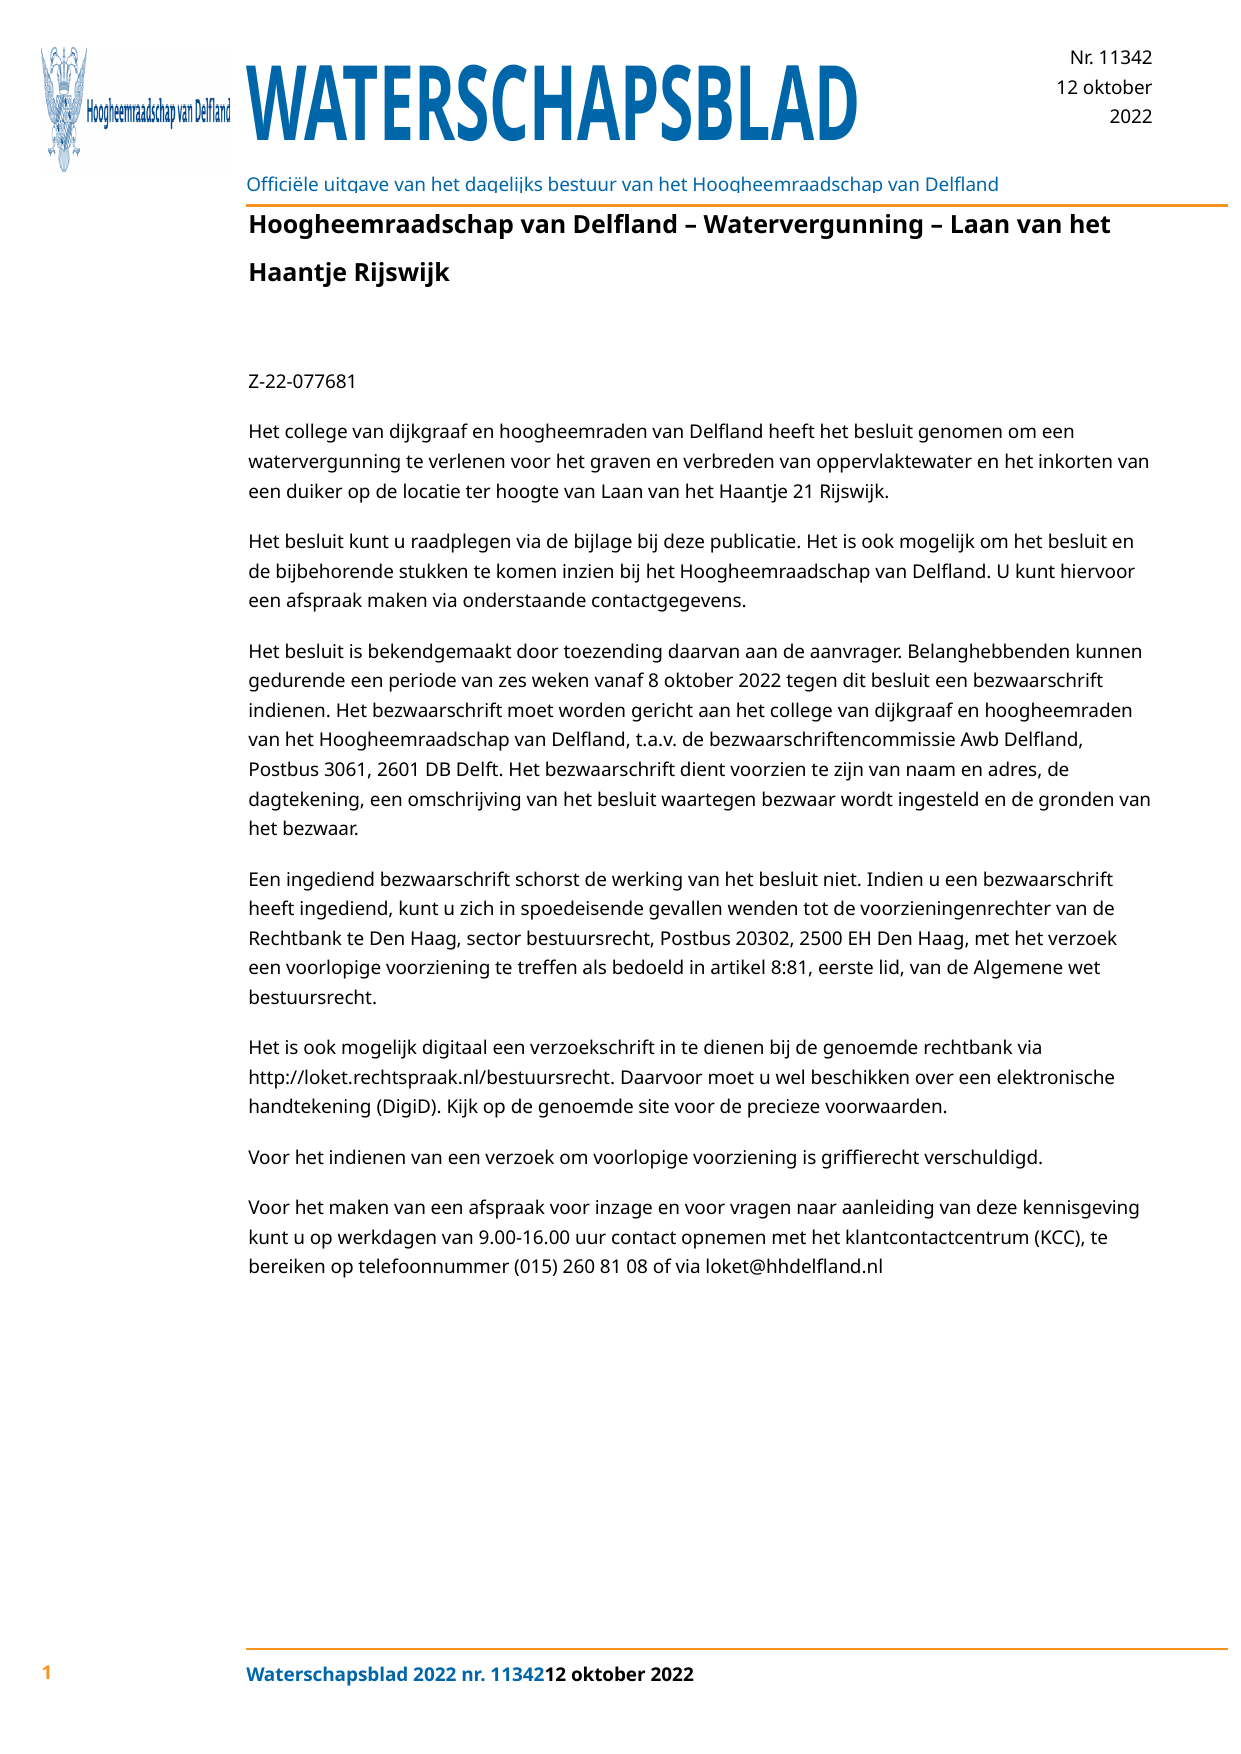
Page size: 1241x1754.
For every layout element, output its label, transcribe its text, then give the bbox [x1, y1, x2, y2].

text Voor het indienen van een verzoek om voorlopige voorziening is griffierecht verschuldigd. [248, 1144, 1152, 1170]
text Het college van dijkgraaf en hoogheemraden van Delfland heeft het besluit genomen om een watervergunning te verlenen voor het graven en verbreden van oppervlaktewater en het inkorten van een duiker op de locatie ter hoogte van Laan van het Haantje 21 Rijswijk. [248, 419, 1152, 504]
picture [41, 47, 231, 172]
text Z-22-077681 [248, 368, 1152, 394]
text Een ingediend bezwaarschrift schorst de werking van het besluit niet. Indien u een bezwaarschrift heeft ingediend, kunt u zich in spoedeisende gevallen wenden tot de voorzieningenrechter van de Rechtbank te Den Haag, sector bestuursrecht, Postbus 20302, 2500 EH Den Haag, met het verzoek een voorlopige voorziening te treffen als bedoeld in artikel 8:81, eerste lid, van de Algemene wet bestuursrecht. [248, 866, 1152, 1010]
text Het besluit is bekendgemaakt door toezending daarvan aan de aanvrager. Belanghebbenden kunnen gedurende een periode van zes weken vanaf 8 oktober 2022 tegen dit besluit een bezwaarschrift indienen. Het bezwaarschrift moet worden gericht aan het college van dijkgraaf en hoogheemraden van het Hoogheemraadschap van Delfland, t.a.v. de bezwaarschriftencommissie Awb Delfland, Postbus 3061, 2601 DB Delft. Het bezwaarschrift dient voorzien te zijn van naam en adres, de dagtekening, een omschrijving van het besluit waartegen bezwaar wordt ingesteld en de gronden van het bezwaar. [248, 638, 1152, 841]
text Voor het maken van een afspraak voor inzage en voor vragen naar aanleiding van deze kennisgeving kunt u op werkdagen van 9.00-16.00 uur contact opnemen met het klantcontactcentrum (KCC), te bereiken op telefoonnummer (015) 260 81 08 of via loket@hhdelfland.nl [248, 1194, 1152, 1279]
text Het is ook mogelijk digitaal een verzoekschrift in te dienen bij de genoemde rechtbank via http://loket.rechtspraak.nl/bestuursrecht. Daarvoor moet u wel beschikken over een elektronische handtekening (DigiD). Kijk op de genoemde site voor de precieze voorwaarden. [248, 1034, 1152, 1119]
text Het besluit kunt u raadplegen via de bijlage bij deze publicatie. Het is ook mogelijk om het besluit en de bijbehorende stukken te komen inzien bij het Hoogheemraadschap van Delfland. U kunt hiervoor een afspraak maken via onderstaande contactgegevens. [248, 528, 1152, 613]
text Hoogheemraadschap van Delfland – Watervergunning – Laan van het Haantje Rijswijk [248, 207, 1152, 288]
